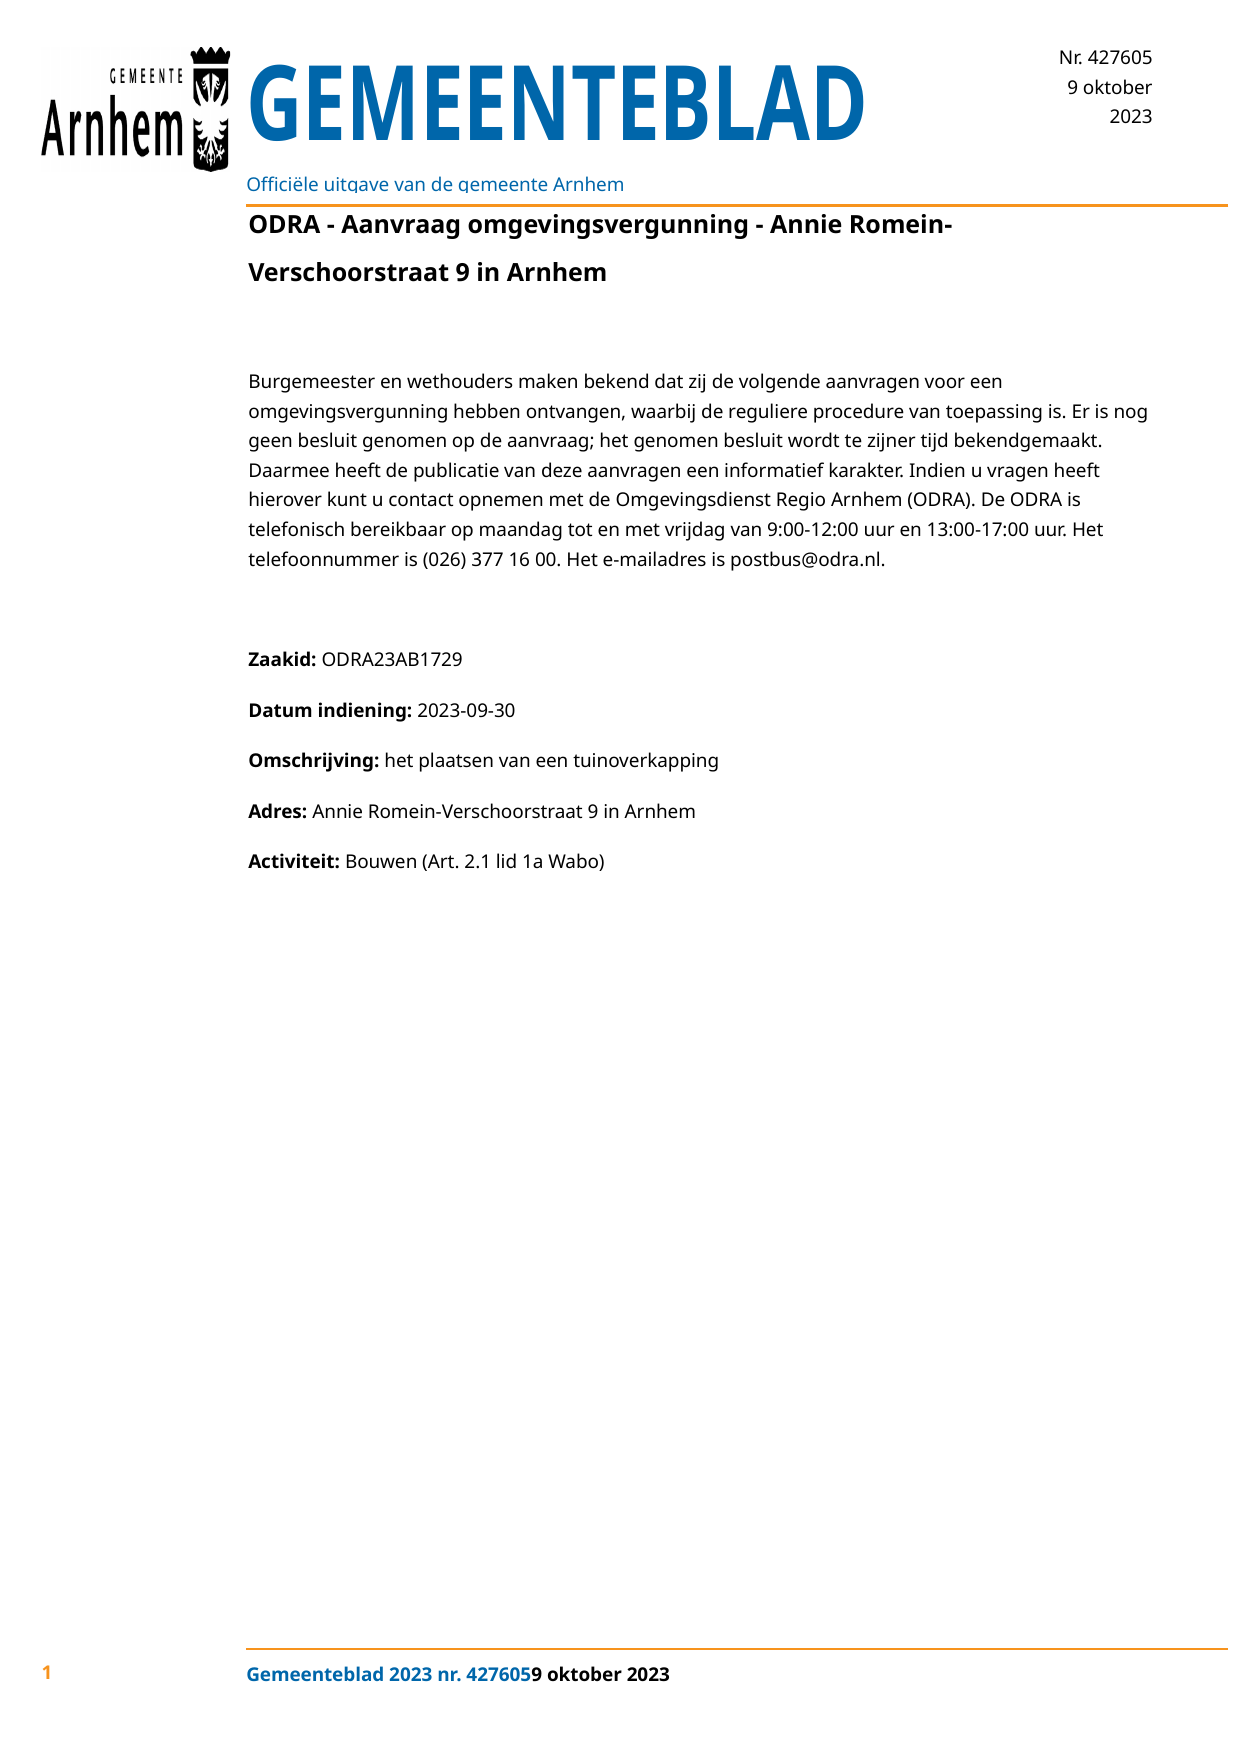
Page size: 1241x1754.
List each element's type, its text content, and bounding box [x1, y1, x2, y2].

text ODRA - Aanvraag omgevingsvergunning - Annie Romein-Verschoorstraat 9 in Arnhem [248, 207, 1152, 288]
text Datum indiening: 2023-09-30 [248, 697, 1152, 723]
text Zaakid: ODRA23AB1729 [248, 647, 1152, 672]
text Adres: Annie Romein-Verschoorstraat 9 in Arnhem [248, 798, 1152, 824]
picture [41, 47, 231, 172]
text Activiteit: Bouwen (Art. 2.1 lid 1a Wabo) [248, 848, 1152, 874]
text Omschrijving: het plaatsen van een tuinoverkapping [248, 747, 1152, 773]
text Burgemeester en wethouders maken bekend dat zij de volgende aanvragen voor een omgevingsvergunning hebben ontvangen, waarbij de reguliere procedure van toepassing is. Er is nog geen besluit genomen op de aanvraag; het genomen besluit wordt te zijner tijd bekendgemaakt. Daarmee heeft de publicatie van deze aanvragen een informatief karakter. Indien u vragen heeft hierover kunt u contact opnemen met de Omgevingsdienst Regio Arnhem (ODRA). De ODRA is telefonisch bereikbaar op maandag tot en met vrijdag van 9:00-12:00 uur en 13:00-17:00 uur. Het telefoonnummer is (026) 377 16 00. Het e-mailadres is postbus@odra.nl. [248, 368, 1152, 572]
